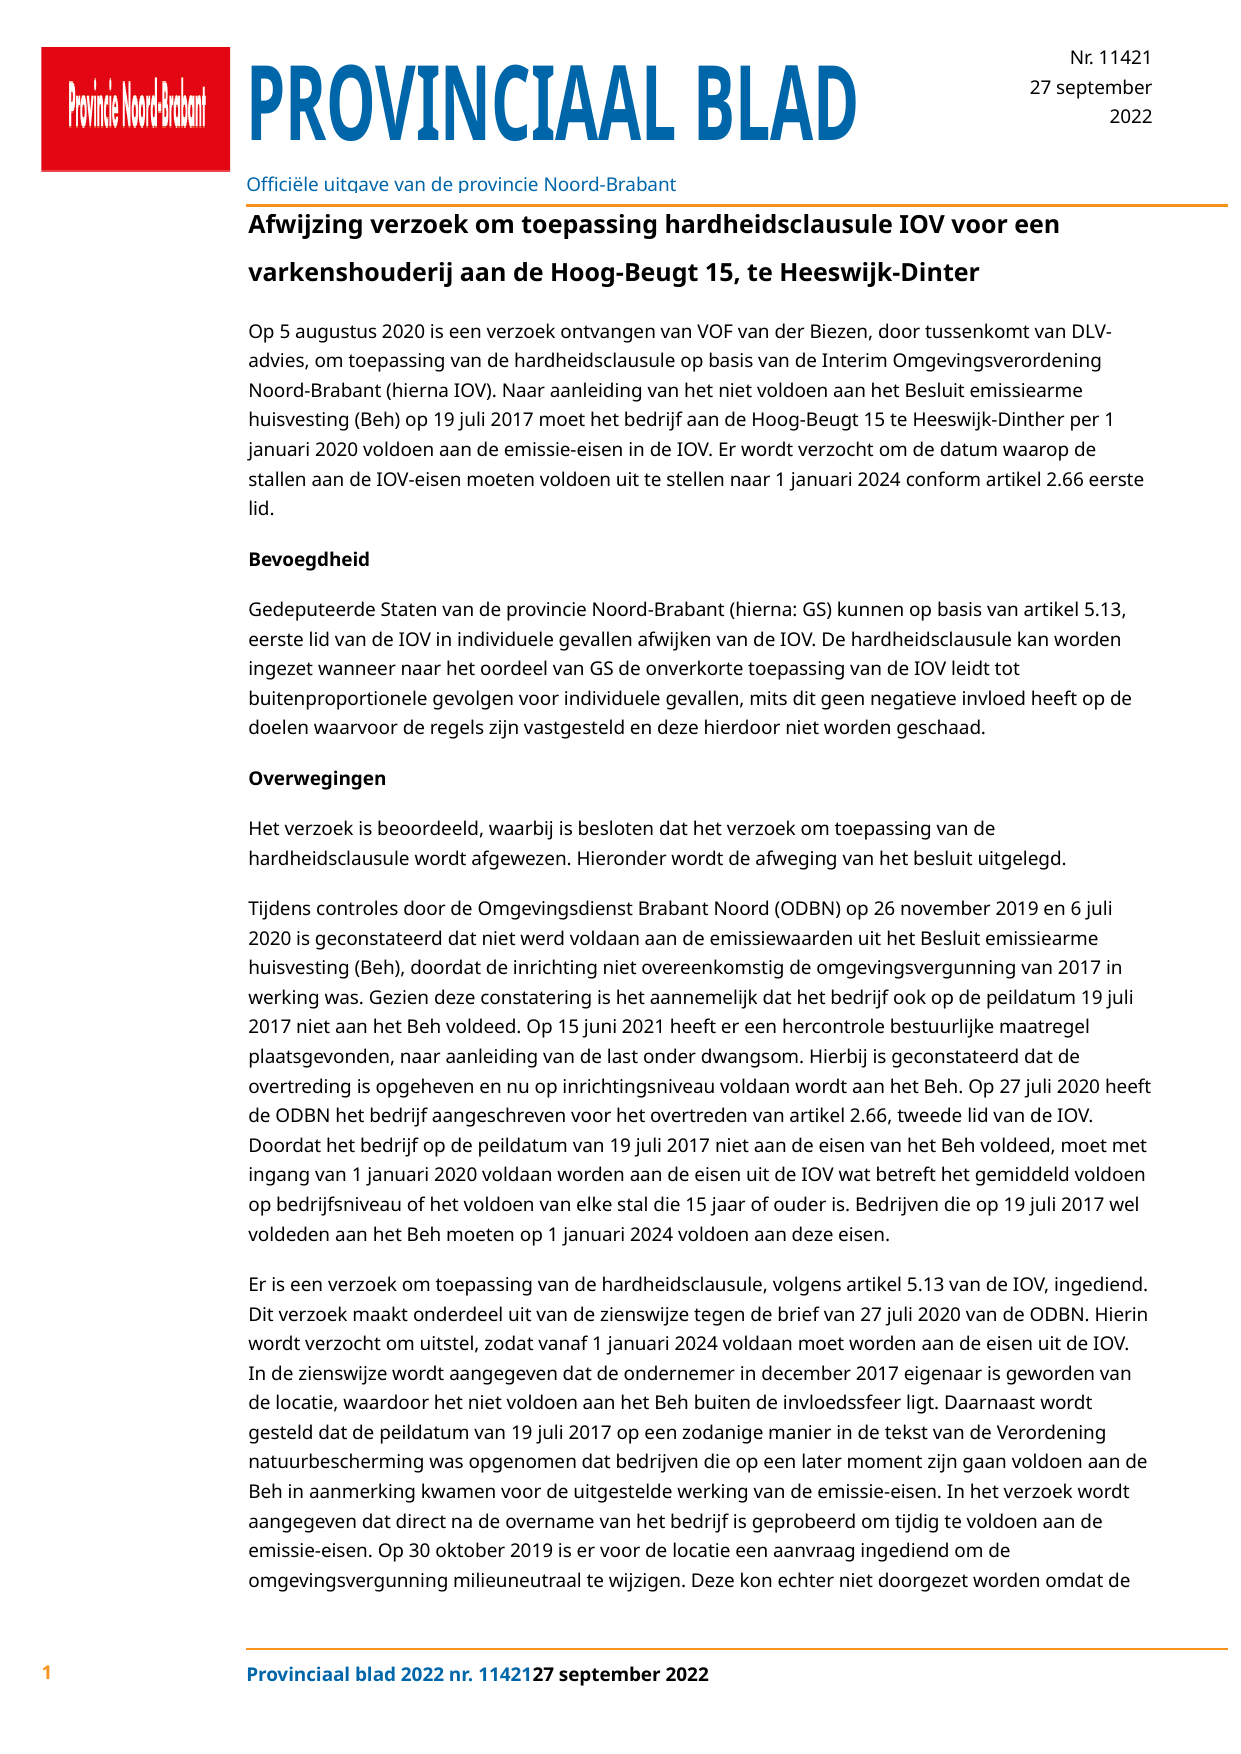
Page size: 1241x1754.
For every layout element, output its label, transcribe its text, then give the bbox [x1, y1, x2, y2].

picture [41, 47, 231, 172]
text Afwijzing verzoek om toepassing hardheidsclausule IOV voor een varkenshouderij aan de Hoog-Beugt 15, te Heeswijk-Dinter [248, 207, 1152, 288]
text Gedeputeerde Staten van de provincie Noord-Brabant (hierna: GS) kunnen op basis van artikel 5.13, eerste lid van de IOV in individuele gevallen afwijken van de IOV. De hardheidsclausule kan worden ingezet wanneer naar het oordeel van GS de onverkorte toepassing van de IOV leidt tot buitenproportionele gevolgen voor individuele gevallen, mits dit geen negatieve invloed heeft op de doelen waarvoor de regels zijn vastgesteld en deze hierdoor niet worden geschaad. [248, 596, 1152, 740]
text Overwegingen [248, 765, 1152, 791]
text Bevoegdheid [248, 546, 1152, 572]
text Tijdens controles door de Omgevingsdienst Brabant Noord (ODBN) op 26 november 2019 en 6 juli 2020 is geconstateerd dat niet werd voldaan aan de emissiewaarden uit het Besluit emissiearme huisvesting (Beh), doordat de inrichting niet overeenkomstig de omgevingsvergunning van 2017 in werking was. Gezien deze constatering is het aannemelijk dat het bedrijf ook op de peildatum 19 juli 2017 niet aan het Beh voldeed. Op 15 juni 2021 heeft er een hercontrole bestuurlijke maatregel plaatsgevonden, naar aanleiding van de last onder dwangsom. Hierbij is geconstateerd dat de overtreding is opgeheven en nu op inrichtingsniveau voldaan wordt aan het Beh. Op 27 juli 2020 heeft de ODBN het bedrijf aangeschreven voor het overtreden van artikel 2.66, tweede lid van de IOV. Doordat het bedrijf op de peildatum van 19 juli 2017 niet aan de eisen van het Beh voldeed, moet met ingang van 1 januari 2020 voldaan worden aan de eisen uit de IOV wat betreft het gemiddeld voldoen op bedrijfsniveau of het voldoen van elke stal die 15 jaar of ouder is. Bedrijven die op 19 juli 2017 wel voldeden aan het Beh moeten op 1 januari 2024 voldoen aan deze eisen. [248, 895, 1152, 1247]
text Het verzoek is beoordeeld, waarbij is besloten dat het verzoek om toepassing van de hardheidsclausule wordt afgewezen. Hieronder wordt de afweging van het besluit uitgelegd. [248, 815, 1152, 871]
text Er is een verzoek om toepassing van de hardheidsclausule, volgens artikel 5.13 van de IOV, ingediend. Dit verzoek maakt onderdeel uit van de zienswijze tegen de brief van 27 juli 2020 van de ODBN. Hierin wordt verzocht om uitstel, zodat vanaf 1 januari 2024 voldaan moet worden aan de eisen uit de IOV. In de zienswijze wordt aangegeven dat de ondernemer in december 2017 eigenaar is geworden van de locatie, waardoor het niet voldoen aan het Beh buiten de invloedssfeer ligt. Daarnaast wordt gesteld dat de peildatum van 19 juli 2017 op een zodanige manier in de tekst van de Verordening natuurbescherming was opgenomen dat bedrijven die op een later moment zijn gaan voldoen aan de Beh in aanmerking kwamen voor de uitgestelde werking van de emissie-eisen. In het verzoek wordt aangegeven dat direct na de overname van het bedrijf is geprobeerd om tijdig te voldoen aan de emissie-eisen. Op 30 oktober 2019 is er voor de locatie een aanvraag ingediend om de omgevingsvergunning milieuneutraal te wijzigen. Deze kon echter niet doorgezet worden omdat de [248, 1271, 1152, 1593]
text Op 5 augustus 2020 is een verzoek ontvangen van VOF van der Biezen, door tussenkomt van DLV-advies, om toepassing van de hardheidsclausule op basis van de Interim Omgevingsverordening Noord-Brabant (hierna IOV). Naar aanleiding van het niet voldoen aan het Besluit emissiearme huisvesting (Beh) op 19 juli 2017 moet het bedrijf aan de Hoog-Beugt 15 te Heeswijk-Dinther per 1 januari 2020 voldoen aan de emissie-eisen in de IOV. Er wordt verzocht om de datum waarop de stallen aan de IOV-eisen moeten voldoen uit te stellen naar 1 januari 2024 conform artikel 2.66 eerste lid. [248, 318, 1152, 521]
